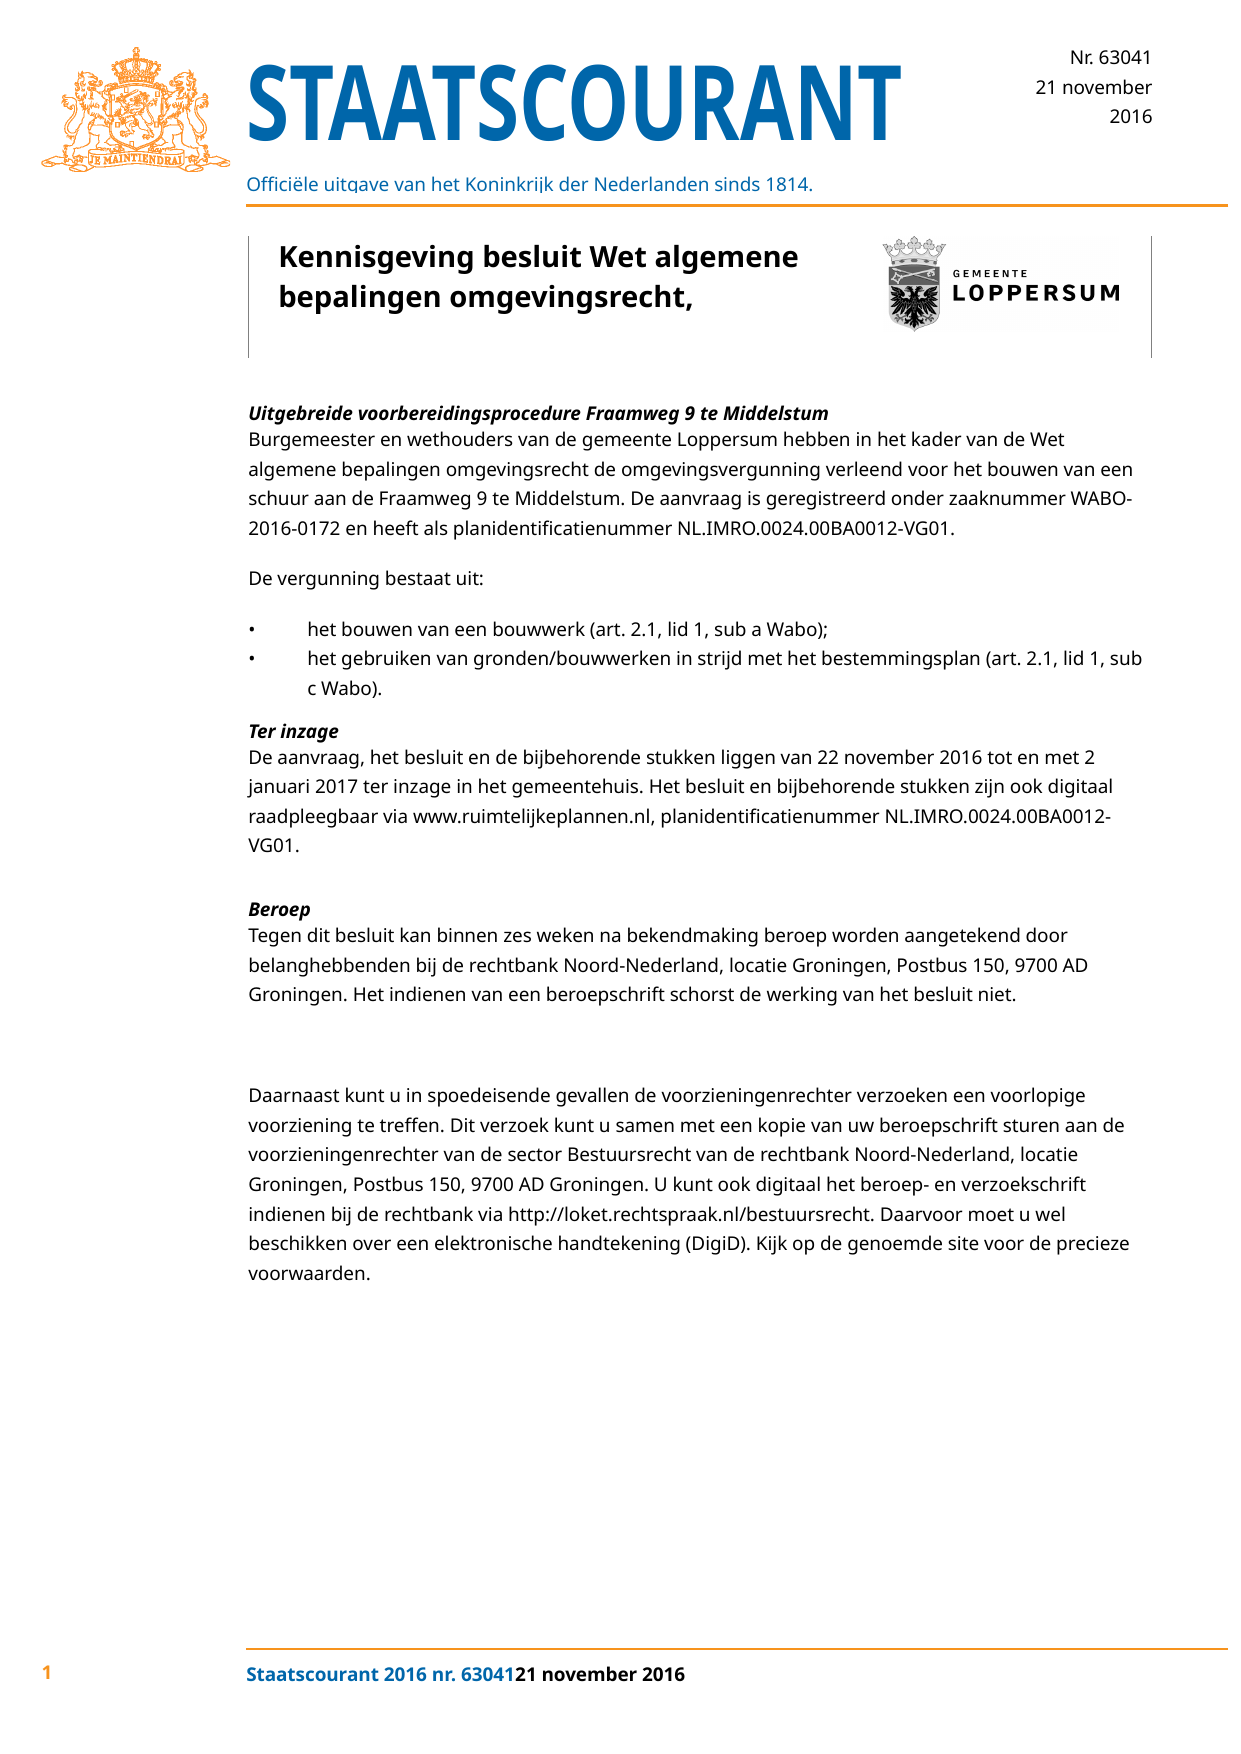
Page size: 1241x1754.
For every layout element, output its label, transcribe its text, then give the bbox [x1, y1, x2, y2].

text Burgemeester en wethouders van de gemeente Loppersum hebben in het kader van de Wet algemene bepalingen omgevingsrecht de omgevingsvergunning verleend voor het bouwen van een schuur aan de Fraamweg 9 te Middelstum. De aanvraag is geregistreerd onder zaaknummer WABO-2016-0172 en heeft als planidentificatienummer NL.IMRO.0024.00BA0012-VG01. [248, 426, 1152, 541]
picture [41, 47, 231, 172]
picture [882, 236, 1119, 332]
text Uitgebreide voorbereidingsprocedure Fraamweg 9 te Middelstum [248, 401, 1152, 426]
list het gebruiken van gronden/bouwwerken in strijd met het bestemmingsplan (art. 2.1, lid 1, sub c Wabo). [248, 646, 1152, 701]
text De aanvraag, het besluit en de bijbehorende stukken liggen van 22 november 2016 tot en met 2 januari 2017 ter inzage in het gemeentehuis. Het besluit en bijbehorende stukken zijn ook digitaal raadpleegbaar via www.ruimtelijkeplannen.nl, planidentificatienummer NL.IMRO.0024.00BA0012-VG01. [248, 744, 1152, 858]
text Beroep [248, 897, 1152, 922]
table_header Kennisgeving besluit Wet algemene bepalingen omgevingsrecht, [249, 236, 850, 358]
text Daarnaast kunt u in spoedeisende gevallen de voorzieningenrechter verzoeken een voorlopige voorziening te treffen. Dit verzoek kunt u samen met een kopie van uw beroepschrift sturen aan de voorzieningenrechter van de sector Bestuursrecht van de rechtbank Noord-Nederland, locatie Groningen, Postbus 150, 9700 AD Groningen. U kunt ook digitaal het beroep- en verzoekschrift indienen bij de rechtbank via http://loket.rechtspraak.nl/bestuursrecht. Daarvoor moet u wel beschikken over een elektronische handtekening (DigiD). Kijk op de genoemde site voor de precieze voorwaarden. [248, 1082, 1152, 1286]
text De vergunning bestaat uit: [248, 566, 1152, 591]
list het bouwen van een bouwwerk (art. 2.1, lid 1, sub a Wabo); [248, 616, 1152, 642]
text Ter inzage [248, 718, 1152, 744]
table_header [850, 236, 1151, 358]
text Tegen dit besluit kan binnen zes weken na bekendmaking beroep worden aangetekend door belanghebbenden bij de rechtbank Noord-Nederland, locatie Groningen, Postbus 150, 9700 AD Groningen. Het indienen van een beroepschrift schorst de werking van het besluit niet. [248, 922, 1152, 1007]
